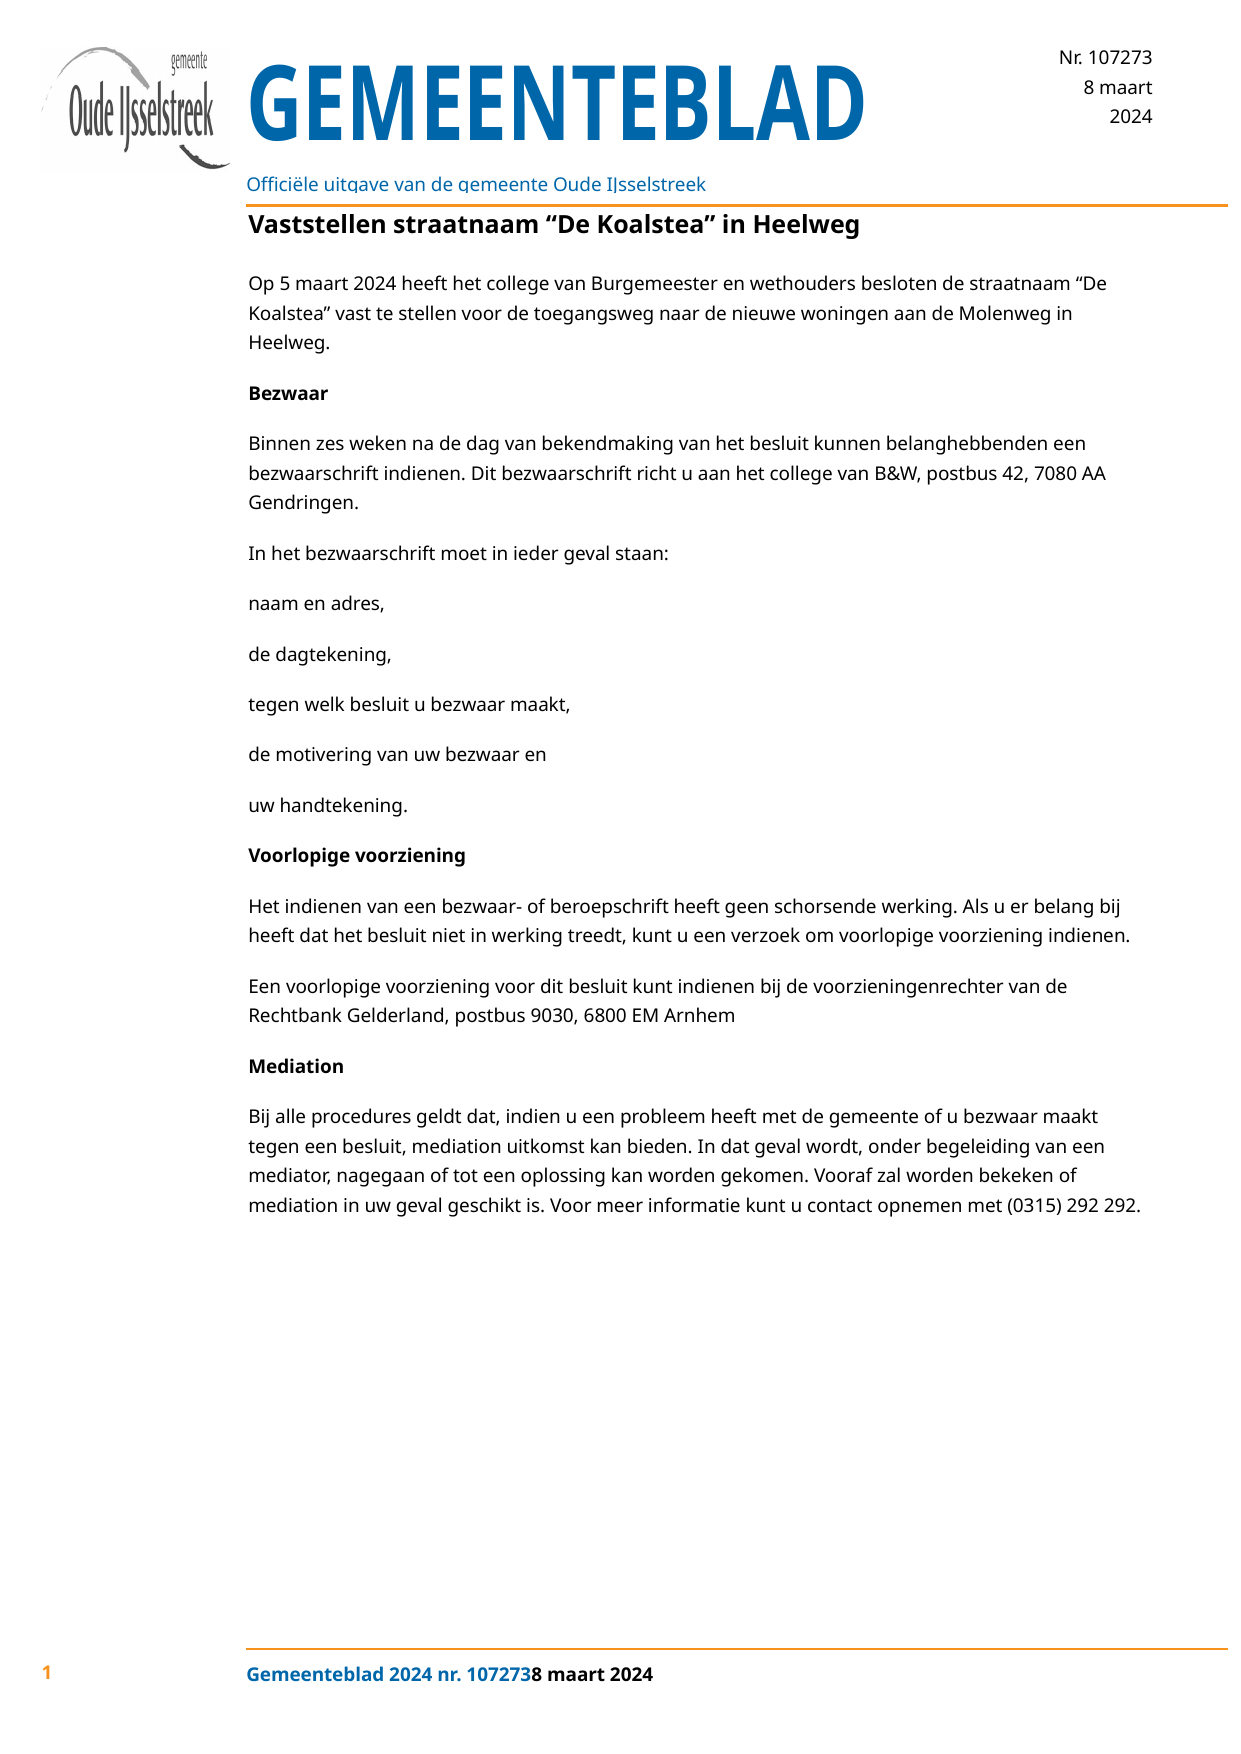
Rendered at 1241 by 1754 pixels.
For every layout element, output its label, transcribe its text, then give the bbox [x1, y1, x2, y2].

text Bij alle procedures geldt dat, indien u een probleem heeft met de gemeente of u bezwaar maakt tegen een besluit, mediation uitkomst kan bieden. In dat geval wordt, onder begeleiding van een mediator, nagegaan of tot een oplossing kan worden gekomen. Vooraf zal worden bekeken of mediation in uw geval geschikt is. Voor meer informatie kunt u contact opnemen met (0315) 292 292. [248, 1103, 1152, 1218]
text tegen welk besluit u bezwaar maakt, [248, 691, 1152, 717]
text Vaststellen straatnaam “De Koalstea” in Heelweg [248, 207, 1152, 241]
text Op 5 maart 2024 heeft het college van Burgemeester en wethouders besloten de straatnaam “De Koalstea” vast te stellen voor de toegangsweg naar de nieuwe woningen aan de Molenweg in Heelweg. [248, 270, 1152, 355]
text Bezwaar [248, 380, 1152, 406]
text Voorlopige voorziening [248, 842, 1152, 868]
picture [41, 47, 231, 172]
text naam en adres, [248, 590, 1152, 616]
text uw handtekening. [248, 792, 1152, 818]
text Binnen zes weken na de dag van bekendmaking van het besluit kunnen belanghebbenden een bezwaarschrift indienen. Dit bezwaarschrift richt u aan het college van B&W, postbus 42, 7080 AA Gendringen. [248, 430, 1152, 515]
text Het indienen van een bezwaar- of beroepschrift heeft geen schorsende werking. Als u er belang bij heeft dat het besluit niet in werking treedt, kunt u een verzoek om voorlopige voorziening indienen. [248, 893, 1152, 948]
text Mediation [248, 1053, 1152, 1078]
text de motivering van uw bezwaar en [248, 742, 1152, 767]
text de dagtekening, [248, 641, 1152, 666]
text In het bezwaarschrift moet in ieder geval staan: [248, 540, 1152, 566]
text Een voorlopige voorziening voor dit besluit kunt indienen bij de voorzieningenrechter van de Rechtbank Gelderland, postbus 9030, 6800 EM Arnhem [248, 973, 1152, 1028]
